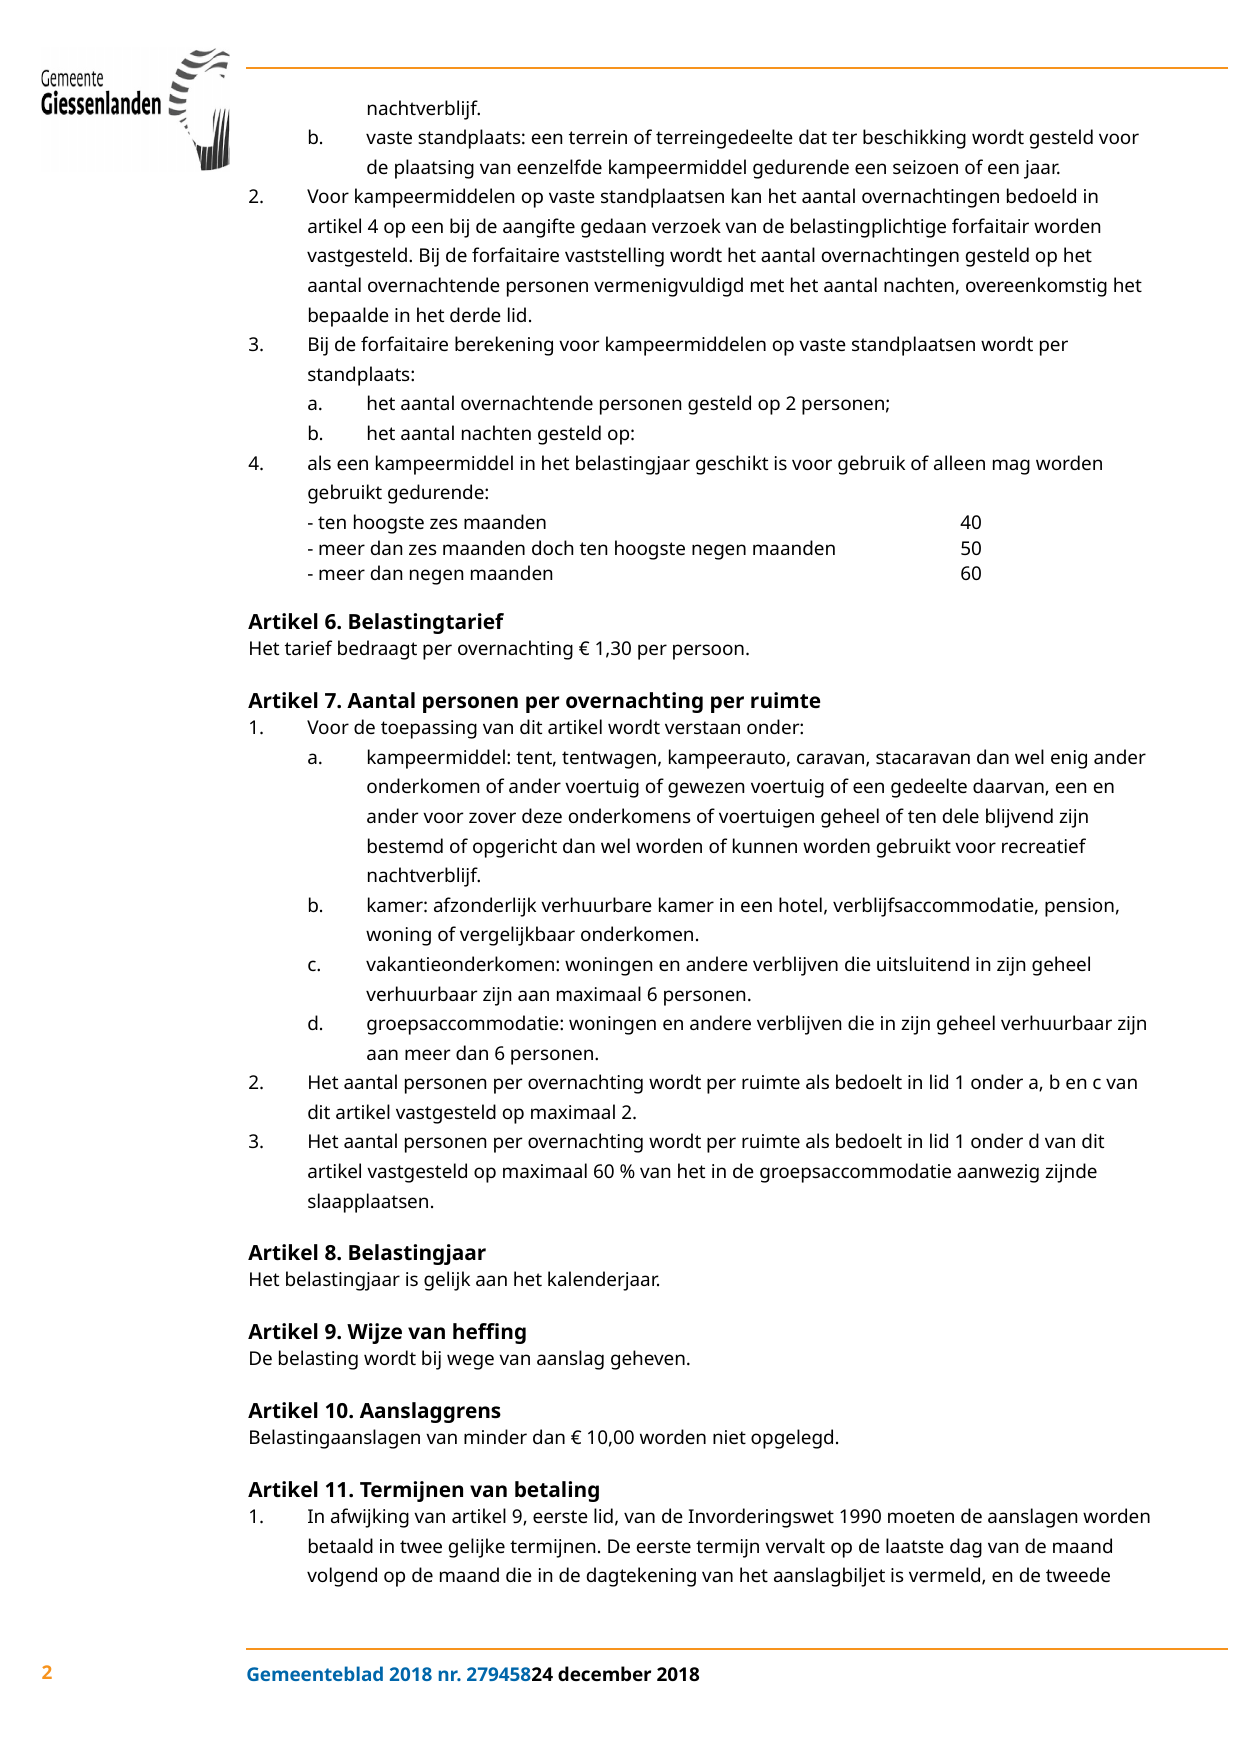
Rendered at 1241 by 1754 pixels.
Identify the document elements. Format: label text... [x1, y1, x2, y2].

table_cell - meer dan negen maanden [307, 561, 960, 586]
list Bij de forfaitaire berekening voor kampeermiddelen op vaste standplaatsen wordt per standplaats: [248, 331, 1152, 387]
text Artikel 9. Wijze van heffing [248, 1317, 1152, 1346]
list Het aantal personen per overnachting wordt per ruimte als bedoelt in lid 1 onder d van dit artikel vastgesteld op maximaal 60 % van het in de groepsaccommodatie aanwezig zijnde slaapplaatsen. [248, 1129, 1152, 1213]
list vaste standplaats: een terrein of terreingedeelte dat ter beschikking wordt gesteld voor de plaatsing van eenzelfde kampeermiddel gedurende een seizoen of een jaar. [307, 124, 1152, 180]
table_cell 50 [960, 535, 1211, 561]
text Artikel 7. Aantal personen per overnachting per ruimte [248, 686, 1152, 714]
list kamer: afzonderlijk verhuurbare kamer in een hotel, verblijfsaccommodatie, pension, woning of vergelijkbaar onderkomen. [307, 892, 1152, 947]
list als een kampeermiddel in het belastingjaar geschikt is voor gebruik of alleen mag worden gebruikt gedurende: [248, 450, 1152, 505]
list nachtverblijf. [307, 95, 1152, 121]
text Artikel 10. Aanslaggrens [248, 1396, 1152, 1424]
list In afwijking van artikel 9, eerste lid, van de Invorderingswet 1990 moeten de aanslagen worden betaald in twee gelijke termijnen. De eerste termijn vervalt op de laatste dag van de maand volgend op de maand die in de dagtekening van het aanslagbiljet is vermeld, en de tweede [248, 1503, 1152, 1588]
text Belastingaanslagen van minder dan € 10,00 worden niet opgelegd. [248, 1424, 1152, 1450]
list vakantieonderkomen: woningen en andere verblijven die uitsluitend in zijn geheel verhuurbaar zijn aan maximaal 6 personen. [307, 951, 1152, 1006]
list Voor kampeermiddelen op vaste standplaatsen kan het aantal overnachtingen bedoeld in artikel 4 op een bij de aangifte gedaan verzoek van de belastingplichtige forfaitair worden vastgesteld. Bij de forfaitaire vaststelling wordt het aantal overnachtingen gesteld op het aantal overnachtende personen vermenigvuldigd met het aantal nachten, overeenkomstig het bepaalde in het derde lid. [248, 183, 1152, 328]
table_cell - meer dan zes maanden doch ten hoogste negen maanden [307, 535, 960, 561]
table_header - ten hoogste zes maanden [307, 509, 960, 535]
text Het tarief bedraagt per overnachting € 1,30 per persoon. [248, 636, 1152, 661]
list het aantal nachten gesteld op: [307, 420, 1152, 446]
picture [41, 47, 231, 172]
list kampeermiddel: tent, tentwagen, kampeerauto, caravan, stacaravan dan wel enig ander onderkomen of ander voertuig of gewezen voertuig of een gedeelte daarvan, een en ander voor zover deze onderkomens of voertuigen geheel of ten dele blijvend zijn bestemd of opgericht dan wel worden of kunnen worden gebruikt voor recreatief nachtverblijf. [307, 744, 1152, 888]
list groepsaccommodatie: woningen en andere verblijven die in zijn geheel verhuurbaar zijn aan meer dan 6 personen. [307, 1010, 1152, 1066]
table_header 40 [960, 509, 1211, 535]
text Artikel 8. Belastingjaar [248, 1238, 1152, 1267]
text Het belastingjaar is gelijk aan het kalenderjaar. [248, 1267, 1152, 1292]
text Artikel 11. Termijnen van betaling [248, 1475, 1152, 1503]
table_cell 60 [960, 561, 1211, 586]
list Het aantal personen per overnachting wordt per ruimte als bedoelt in lid 1 onder a, b en c van dit artikel vastgesteld op maximaal 2. [248, 1069, 1152, 1125]
list het aantal overnachtende personen gesteld op 2 personen; [307, 391, 1152, 416]
list Voor de toepassing van dit artikel wordt verstaan onder: [248, 714, 1152, 740]
text De belasting wordt bij wege van aanslag geheven. [248, 1346, 1152, 1371]
text Artikel 6. Belastingtarief [248, 607, 1152, 636]
